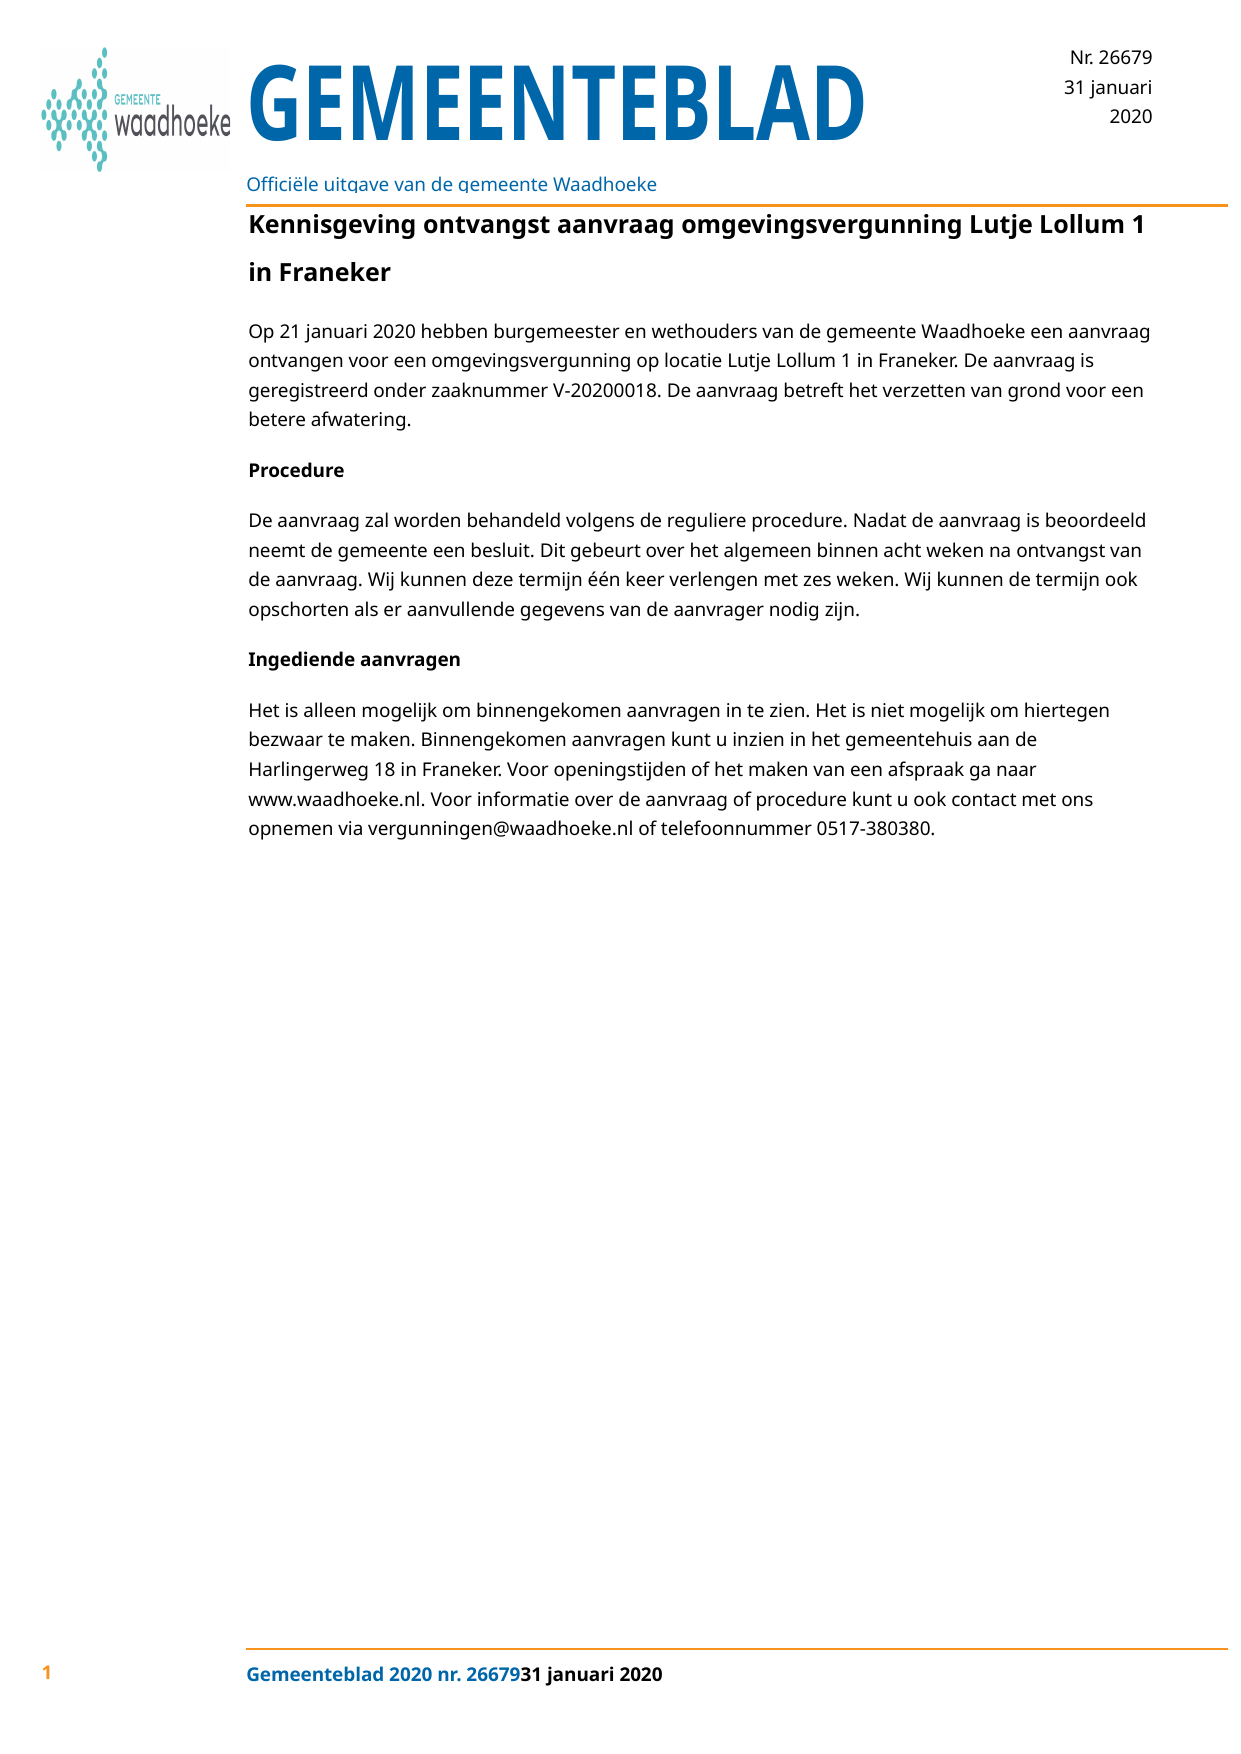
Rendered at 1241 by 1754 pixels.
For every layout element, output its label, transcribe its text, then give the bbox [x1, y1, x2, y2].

text Het is alleen mogelijk om binnengekomen aanvragen in te zien. Het is niet mogelijk om hiertegen bezwaar te maken. Binnengekomen aanvragen kunt u inzien in het gemeentehuis aan de Harlingerweg 18 in Franeker. Voor openingstijden of het maken van een afspraak ga naar www.waadhoeke.nl. Voor informatie over de aanvraag of procedure kunt u ook contact met ons opnemen via vergunningen@waadhoeke.nl of telefoonnummer 0517-380380. [248, 697, 1152, 841]
text Procedure [248, 457, 1152, 483]
text Ingediende aanvragen [248, 647, 1152, 672]
text Kennisgeving ontvangst aanvraag omgevingsvergunning Lutje Lollum 1 in Franeker [248, 207, 1152, 288]
text Op 21 januari 2020 hebben burgemeester en wethouders van de gemeente Waadhoeke een aanvraag ontvangen voor een omgevingsvergunning op locatie Lutje Lollum 1 in Franeker. De aanvraag is geregistreerd onder zaaknummer V-20200018. De aanvraag betreft het verzetten van grond voor een betere afwatering. [248, 318, 1152, 432]
text De aanvraag zal worden behandeld volgens de reguliere procedure. Nadat de aanvraag is beoordeeld neemt de gemeente een besluit. Dit gebeurt over het algemeen binnen acht weken na ontvangst van de aanvraag. Wij kunnen deze termijn één keer verlengen met zes weken. Wij kunnen de termijn ook opschorten als er aanvullende gegevens van de aanvrager nodig zijn. [248, 507, 1152, 622]
picture [41, 47, 231, 172]
